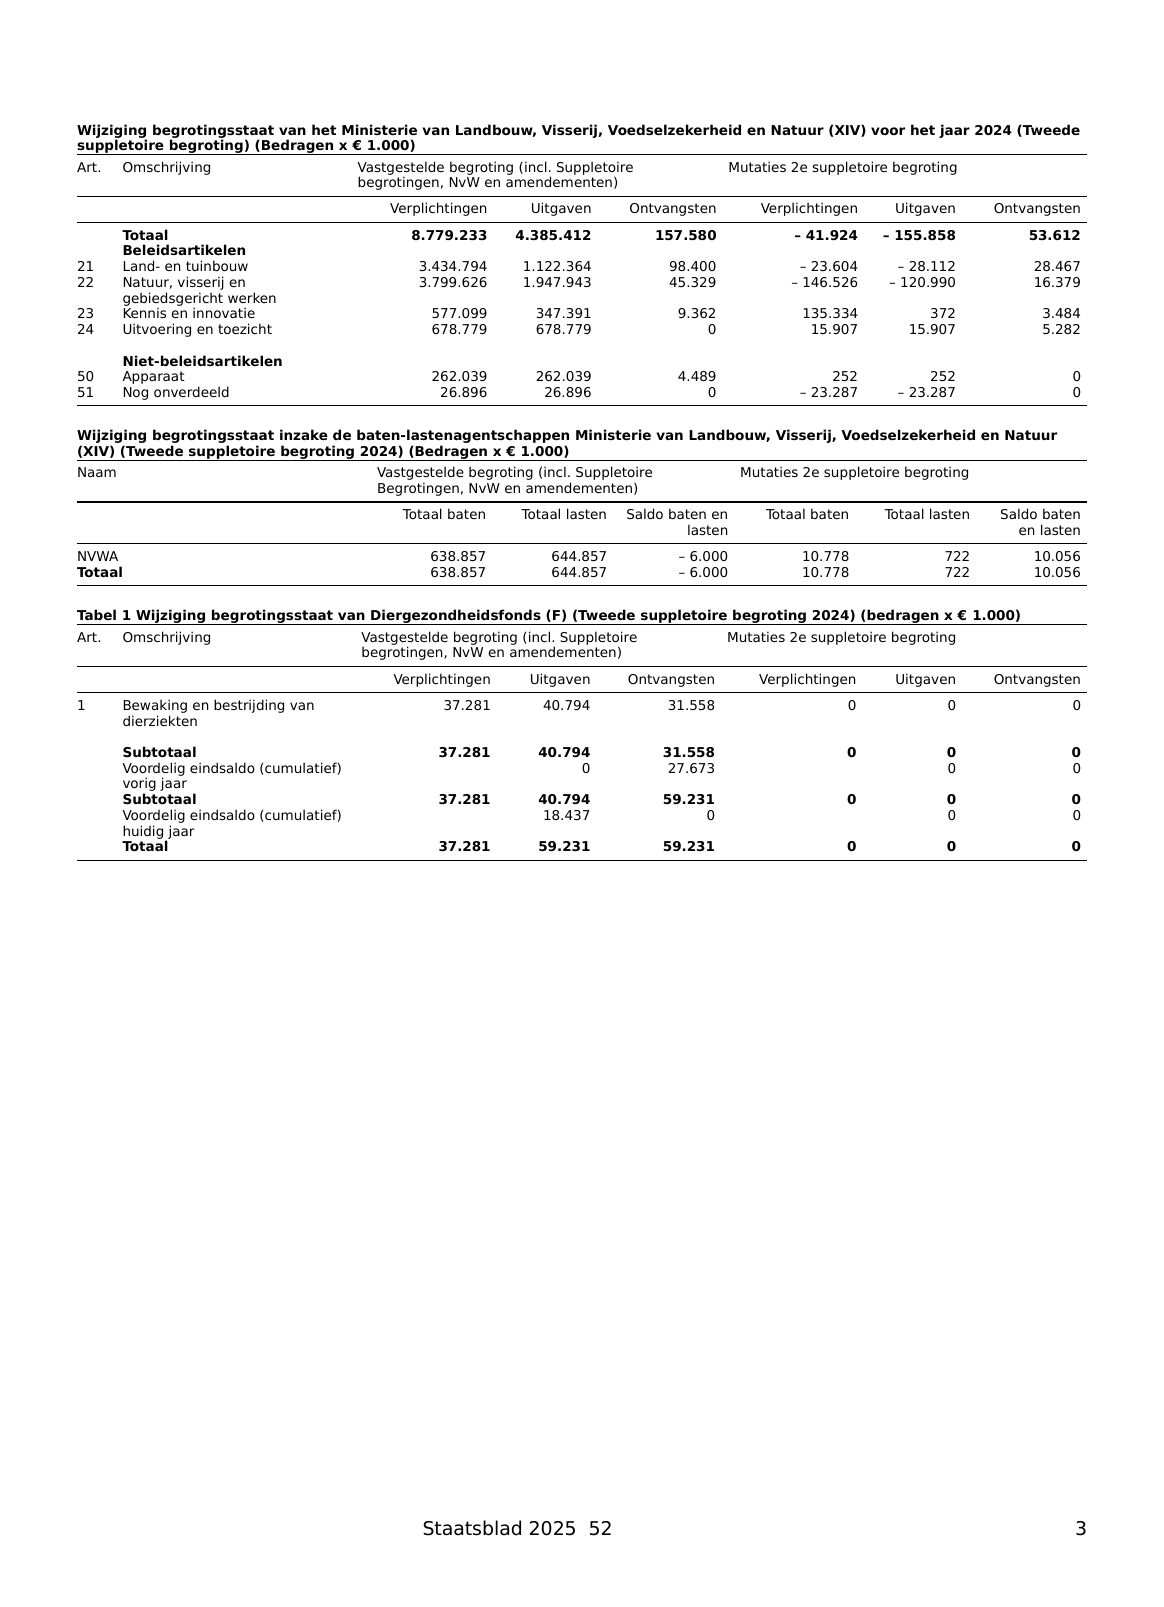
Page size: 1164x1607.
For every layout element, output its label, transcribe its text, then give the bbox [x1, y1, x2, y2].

table_cell [77, 808, 116, 839]
table_cell Natuur, visserij en gebiedsgericht werken [116, 275, 352, 306]
table_cell 0 [962, 792, 1087, 808]
table_cell 262.039 [493, 369, 597, 385]
table_cell Apparaat [116, 369, 352, 385]
table_cell 53.612 [962, 223, 1087, 243]
table_cell – 23.287 [864, 385, 962, 405]
table_cell 0 [597, 322, 722, 338]
table_cell [352, 338, 493, 353]
table_cell 40.794 [496, 693, 596, 729]
table_cell Vastgestelde begroting (incl. Suppletoire begrotingen, NvW en amendementen) [352, 155, 722, 196]
table_header Wijziging begrotingsstaat inzake de baten-lastenagentschappen Ministerie van Landbouw, Visserij, Voedselzekerheid en Natuur (XIV) (Tweede suppletoire begroting 2024) (Bedragen x € 1.000) [77, 428, 1087, 459]
table_cell – 41.924 [722, 223, 864, 243]
table_cell 0 [962, 808, 1087, 839]
table_cell 4.385.412 [493, 223, 597, 243]
table_cell [77, 223, 116, 243]
table_cell 0 [721, 839, 862, 859]
table_cell Niet-beleidsartikelen [116, 353, 352, 369]
table_cell 37.281 [355, 693, 496, 729]
table_cell 37.281 [355, 745, 496, 761]
table_cell Mutaties 2e suppletoire begroting [722, 155, 1087, 196]
table_cell 59.231 [596, 792, 721, 808]
table_cell 59.231 [596, 839, 721, 859]
table_cell 0 [596, 808, 721, 839]
table_cell 0 [962, 745, 1087, 761]
table_cell Saldo baten en lasten [976, 503, 1087, 543]
table_cell [116, 667, 355, 692]
table_cell 3.799.626 [352, 275, 493, 306]
table_cell 24 [77, 322, 116, 338]
table_cell Totaal lasten [492, 503, 613, 543]
table_cell Totaal baten [371, 503, 492, 543]
table_cell 15.907 [864, 322, 962, 338]
table_cell [77, 839, 116, 859]
table_cell [722, 243, 864, 259]
table_cell 98.400 [597, 259, 722, 275]
table_cell Uitgaven [493, 197, 597, 222]
table_cell Mutaties 2e suppletoire begroting [721, 625, 1087, 666]
table_cell [77, 745, 116, 761]
table_cell Ontvangsten [596, 667, 721, 692]
table_cell [597, 338, 722, 353]
table_cell 59.231 [496, 839, 596, 859]
table_cell 22 [77, 275, 116, 306]
table_cell 0 [962, 693, 1087, 729]
table_cell 5.282 [962, 322, 1087, 338]
table_cell 31.558 [596, 745, 721, 761]
table_header Tabel 1 Wijziging begrotingsstaat van Diergezondheidsfonds (F) (Tweede suppletoire begroting 2024) (bedragen x € 1.000) [77, 608, 1087, 624]
table_cell [116, 338, 352, 353]
table_cell Nog onverdeeld [116, 385, 352, 405]
table_cell [493, 353, 597, 369]
table_cell [77, 503, 371, 543]
table_cell Verplichtingen [352, 197, 493, 222]
table_cell 3.484 [962, 306, 1087, 322]
table_cell 0 [862, 808, 962, 839]
table_cell [721, 729, 862, 745]
table_cell 1 [77, 693, 116, 729]
table_cell [722, 353, 864, 369]
table_cell 45.329 [597, 275, 722, 306]
table_cell Art. [77, 155, 116, 196]
table_cell 157.580 [597, 223, 722, 243]
table_cell [77, 197, 116, 222]
table_cell [352, 353, 493, 369]
table_cell Ontvangsten [962, 197, 1087, 222]
table_cell [77, 353, 116, 369]
table_cell 10.778 [734, 565, 855, 585]
table_cell 0 [496, 761, 596, 792]
table_cell 262.039 [352, 369, 493, 385]
table_cell [77, 761, 116, 792]
table_cell 50 [77, 369, 116, 385]
table_cell [77, 792, 116, 808]
table_cell Totaal [77, 565, 371, 585]
table_cell Vastgestelde begroting (incl. Suppletoire Begrotingen, NvW en amendementen) [371, 461, 734, 501]
table_cell 37.281 [355, 839, 496, 859]
table_cell 28.467 [962, 259, 1087, 275]
table_cell [864, 353, 962, 369]
table_cell Subtotaal [116, 792, 355, 808]
table_cell Omschrijving [116, 155, 352, 196]
table_cell [352, 243, 493, 259]
table_cell 0 [962, 369, 1087, 385]
table_cell 638.857 [371, 544, 492, 565]
table_cell Kennis en innovatie [116, 306, 352, 322]
table_cell 644.857 [492, 565, 613, 585]
table_cell Omschrijving [116, 625, 355, 666]
table_cell 0 [862, 761, 962, 792]
table_cell 10.778 [734, 544, 855, 565]
table_cell 16.379 [962, 275, 1087, 306]
table_cell – 120.990 [864, 275, 962, 306]
table_cell 23 [77, 306, 116, 322]
table_cell 347.391 [493, 306, 597, 322]
table_cell [862, 729, 962, 745]
table_cell Ontvangsten [597, 197, 722, 222]
table_cell Uitgaven [864, 197, 962, 222]
table_cell 644.857 [492, 544, 613, 565]
table_cell 252 [864, 369, 962, 385]
table_cell 372 [864, 306, 962, 322]
table_cell [77, 243, 116, 259]
table_cell 1.947.943 [493, 275, 597, 306]
table_cell 722 [855, 544, 976, 565]
table_cell Uitgaven [496, 667, 596, 692]
table_cell [721, 761, 862, 792]
table_cell Vastgestelde begroting (incl. Suppletoire begrotingen, NvW en amendementen) [355, 625, 721, 666]
table_cell [355, 729, 496, 745]
table_cell 678.779 [352, 322, 493, 338]
table_cell [493, 338, 597, 353]
table_cell 15.907 [722, 322, 864, 338]
table_cell – 23.287 [722, 385, 864, 405]
table_cell [722, 338, 864, 353]
table_cell [493, 243, 597, 259]
table_cell Totaal lasten [855, 503, 976, 543]
table_cell 26.896 [352, 385, 493, 405]
table_cell 1.122.364 [493, 259, 597, 275]
table_cell 31.558 [596, 693, 721, 729]
table_cell Subtotaal [116, 745, 355, 761]
table_cell – 155.858 [864, 223, 962, 243]
table_cell [116, 197, 352, 222]
table_cell 26.896 [493, 385, 597, 405]
table_cell 8.779.233 [352, 223, 493, 243]
table_cell – 6.000 [613, 565, 734, 585]
table_cell Saldo baten en lasten [613, 503, 734, 543]
table_cell [355, 808, 496, 839]
table_cell Naam [77, 461, 371, 501]
table_cell 577.099 [352, 306, 493, 322]
table_cell NVWA [77, 544, 371, 565]
table_cell Verplichtingen [355, 667, 496, 692]
table_cell 10.056 [976, 544, 1087, 565]
table_cell 21 [77, 259, 116, 275]
table_cell [721, 808, 862, 839]
table_cell 18.437 [496, 808, 596, 839]
table_cell 4.489 [597, 369, 722, 385]
table_cell Totaal baten [734, 503, 855, 543]
table_cell – 146.526 [722, 275, 864, 306]
table_cell – 6.000 [613, 544, 734, 565]
table_cell 0 [862, 745, 962, 761]
table_cell 0 [721, 745, 862, 761]
table_cell [355, 761, 496, 792]
table_cell – 23.604 [722, 259, 864, 275]
table_cell [496, 729, 596, 745]
table_cell 0 [862, 839, 962, 859]
table_cell 0 [597, 385, 722, 405]
table_cell Voordelig eindsaldo (cumulatief) vorig jaar [116, 761, 355, 792]
table_cell [962, 243, 1087, 259]
table_cell 51 [77, 385, 116, 405]
table_cell [864, 243, 962, 259]
table_cell 252 [722, 369, 864, 385]
table_cell 0 [962, 385, 1087, 405]
table_cell [962, 353, 1087, 369]
table_cell [77, 729, 116, 745]
table_cell Uitgaven [862, 667, 962, 692]
table_cell 0 [721, 693, 862, 729]
table_cell 135.334 [722, 306, 864, 322]
table_cell [962, 338, 1087, 353]
table_cell Land- en tuinbouw [116, 259, 352, 275]
table_cell [864, 338, 962, 353]
table_cell 638.857 [371, 565, 492, 585]
table_cell Totaal [116, 839, 355, 859]
table_cell 722 [855, 565, 976, 585]
table_cell 678.779 [493, 322, 597, 338]
table_cell 0 [962, 761, 1087, 792]
table_cell 3.434.794 [352, 259, 493, 275]
table_cell [597, 243, 722, 259]
table_cell Mutaties 2e suppletoire begroting [734, 461, 1087, 501]
table_cell [77, 338, 116, 353]
table_cell [116, 729, 355, 745]
table_cell 40.794 [496, 745, 596, 761]
table_cell 0 [721, 792, 862, 808]
table_cell Uitvoering en toezicht [116, 322, 352, 338]
table_cell 0 [862, 792, 962, 808]
table_cell [597, 353, 722, 369]
table_cell [77, 667, 116, 692]
table_header Wijziging begrotingsstaat van het Ministerie van Landbouw, Visserij, Voedselzekerheid en Natuur (XIV) voor het jaar 2024 (Tweede suppletoire begroting) (Bedragen x € 1.000) [77, 122, 1087, 154]
table_cell [596, 729, 721, 745]
table_cell Verplichtingen [722, 197, 864, 222]
table_cell Beleidsartikelen [116, 243, 352, 259]
table_cell Voordelig eindsaldo (cumulatief) huidig jaar [116, 808, 355, 839]
table_cell 37.281 [355, 792, 496, 808]
table_cell 0 [962, 839, 1087, 859]
table_cell 9.362 [597, 306, 722, 322]
table_cell 40.794 [496, 792, 596, 808]
table_cell Totaal [116, 223, 352, 243]
table_cell 27.673 [596, 761, 721, 792]
table_cell Ontvangsten [962, 667, 1087, 692]
table_cell – 28.112 [864, 259, 962, 275]
table_cell Verplichtingen [721, 667, 862, 692]
table_cell 0 [862, 693, 962, 729]
table_cell 10.056 [976, 565, 1087, 585]
table_cell Bewaking en bestrijding van dierziekten [116, 693, 355, 729]
table_cell [962, 729, 1087, 745]
table_cell Art. [77, 625, 116, 666]
